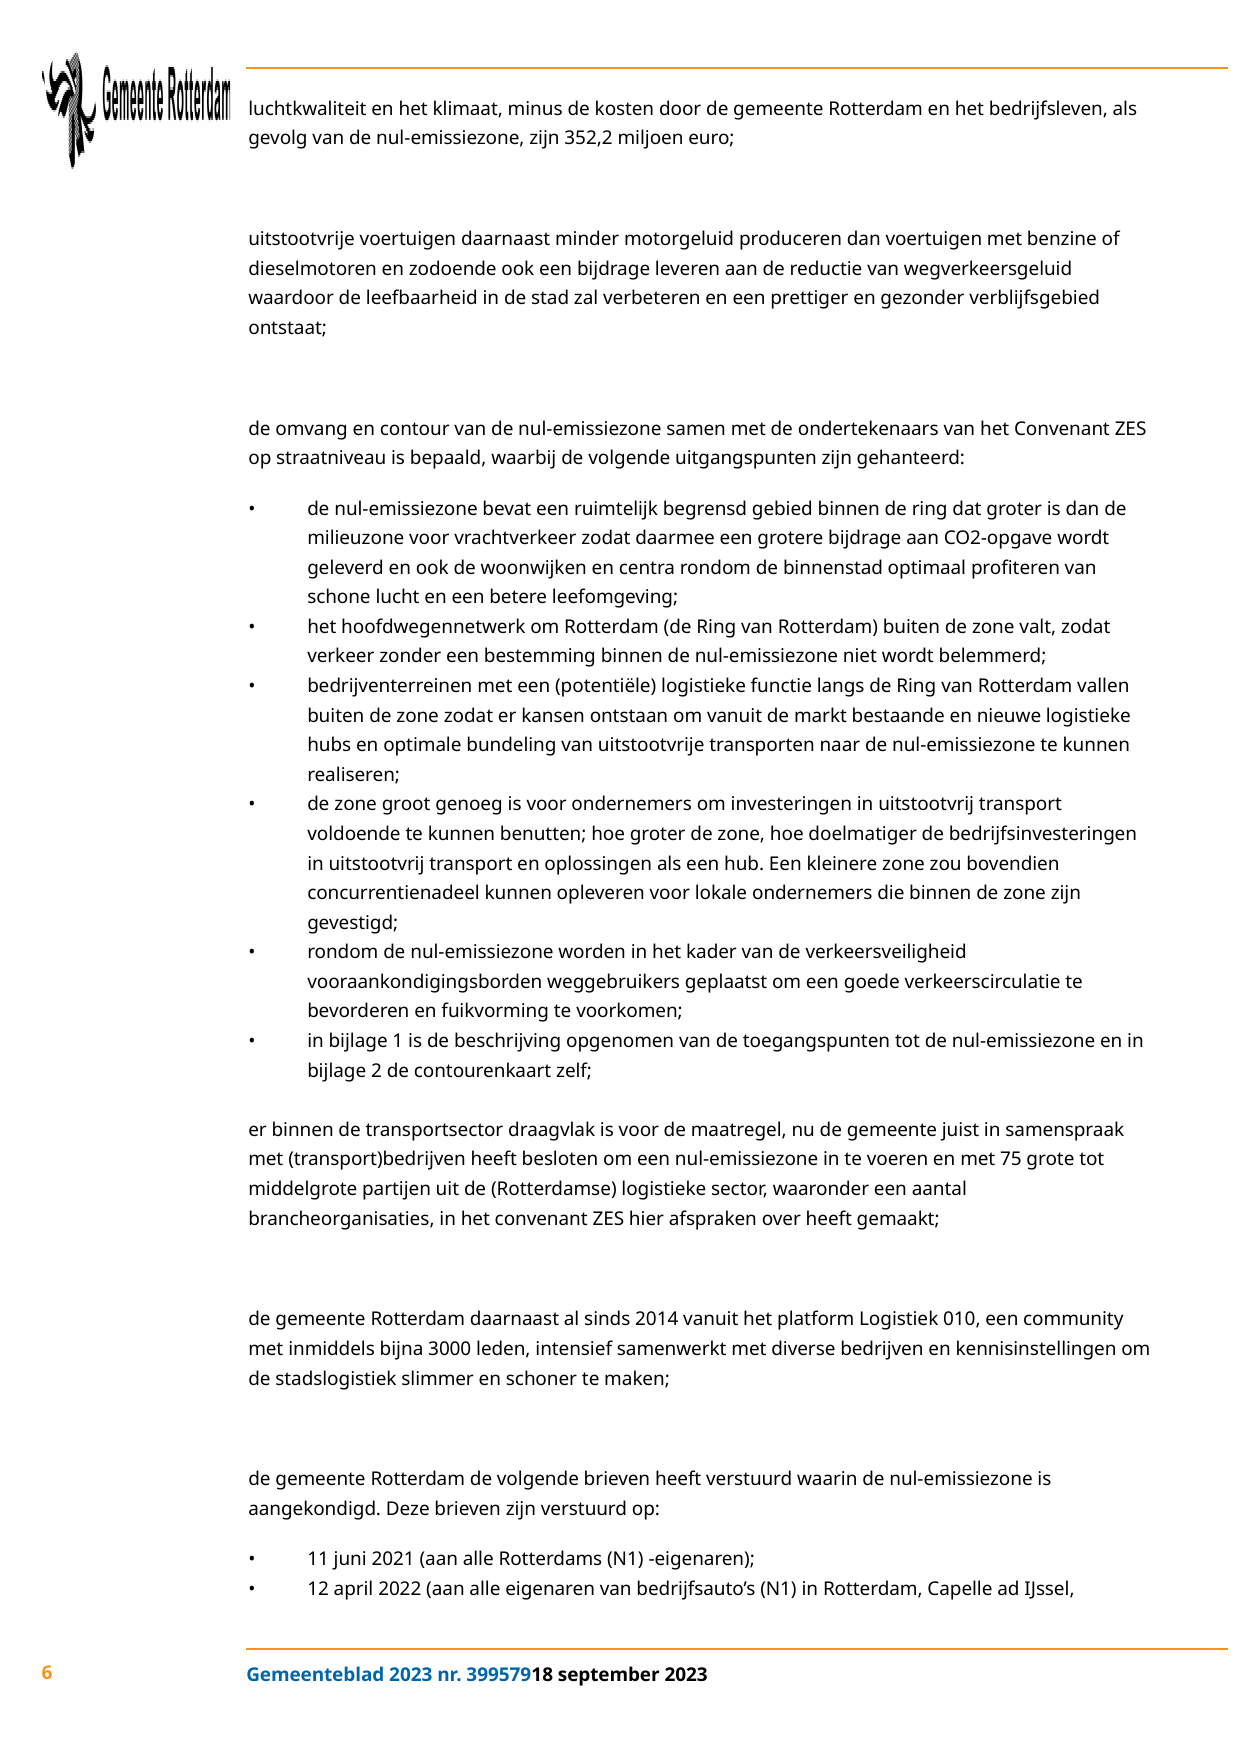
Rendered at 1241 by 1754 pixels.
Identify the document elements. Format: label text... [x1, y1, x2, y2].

list bedrijventerreinen met een (potentiële) logistieke functie langs de Ring van Rotterdam vallen buiten de zone zodat er kansen ontstaan om vanuit de markt bestaande en nieuwe logistieke hubs en optimale bundeling van uitstootvrije transporten naar de nul-emissiezone te kunnen realiseren; [248, 672, 1152, 787]
list rondom de nul-emissiezone worden in het kader van de verkeersveiligheid vooraankondigingsborden weggebruikers geplaatst om een goede verkeerscirculatie te bevorderen en fuikvorming te voorkomen; [248, 938, 1152, 1023]
text luchtkwaliteit en het klimaat, minus de kosten door de gemeente Rotterdam en het bedrijfsleven, als gevolg van de nul-emissiezone, zijn 352,2 miljoen euro; [248, 95, 1152, 150]
list het hoofdwegennetwerk om Rotterdam (de Ring van Rotterdam) buiten de zone valt, zodat verkeer zonder een bestemming binnen de nul-emissiezone niet wordt belemmerd; [248, 613, 1152, 668]
list 12 april 2022 (aan alle eigenaren van bedrijfsauto’s (N1) in Rotterdam, Capelle ad IJssel, [248, 1575, 1152, 1601]
picture [41, 47, 231, 172]
list de nul-emissiezone bevat een ruimtelijk begrensd gebied binnen de ring dat groter is dan de milieuzone voor vrachtverkeer zodat daarmee een grotere bijdrage aan CO2-opgave wordt geleverd en ook de woonwijken en centra rondom de binnenstad optimaal profiteren van schone lucht en een betere leefomgeving; [248, 495, 1152, 609]
list 11 juni 2021 (aan alle Rotterdams (N1) -eigenaren); [248, 1546, 1152, 1571]
text er binnen de transportsector draagvlak is voor de maatregel, nu de gemeente juist in samenspraak met (transport)bedrijven heeft besloten om een nul-emissiezone in te voeren en met 75 grote tot middelgrote partijen uit de (Rotterdamse) logistieke sector, waaronder een aantal brancheorganisaties, in het convenant ZES hier afspraken over heeft gemaakt; [248, 1116, 1152, 1231]
text de gemeente Rotterdam de volgende brieven heeft verstuurd waarin de nul-emissiezone is aangekondigd. Deze brieven zijn verstuurd op: [248, 1466, 1152, 1521]
list de zone groot genoeg is voor ondernemers om investeringen in uitstootvrij transport voldoende te kunnen benutten; hoe groter de zone, hoe doelmatiger de bedrijfsinvesteringen in uitstootvrij transport en oplossingen als een hub. Een kleinere zone zou bovendien concurrentienadeel kunnen opleveren voor lokale ondernemers die binnen de zone zijn gevestigd; [248, 791, 1152, 935]
list in bijlage 1 is de beschrijving opgenomen van de toegangspunten tot de nul-emissiezone en in bijlage 2 de contourenkaart zelf; [248, 1027, 1152, 1083]
text de omvang en contour van de nul-emissiezone samen met de ondertekenaars van het Convenant ZES op straatniveau is bepaald, waarbij de volgende uitgangspunten zijn gehanteerd: [248, 415, 1152, 470]
text uitstootvrije voertuigen daarnaast minder motorgeluid produceren dan voertuigen met benzine of dieselmotoren en zodoende ook een bijdrage leveren aan de reductie van wegverkeersgeluid waardoor de leefbaarheid in de stad zal verbeteren en een prettiger en gezonder verblijfsgebied ontstaat; [248, 225, 1152, 340]
text de gemeente Rotterdam daarnaast al sinds 2014 vanuit het platform Logistiek 010, een community met inmiddels bijna 3000 leden, intensief samenwerkt met diverse bedrijven en kennisinstellingen om de stadslogistiek slimmer en schoner te maken; [248, 1306, 1152, 1391]
